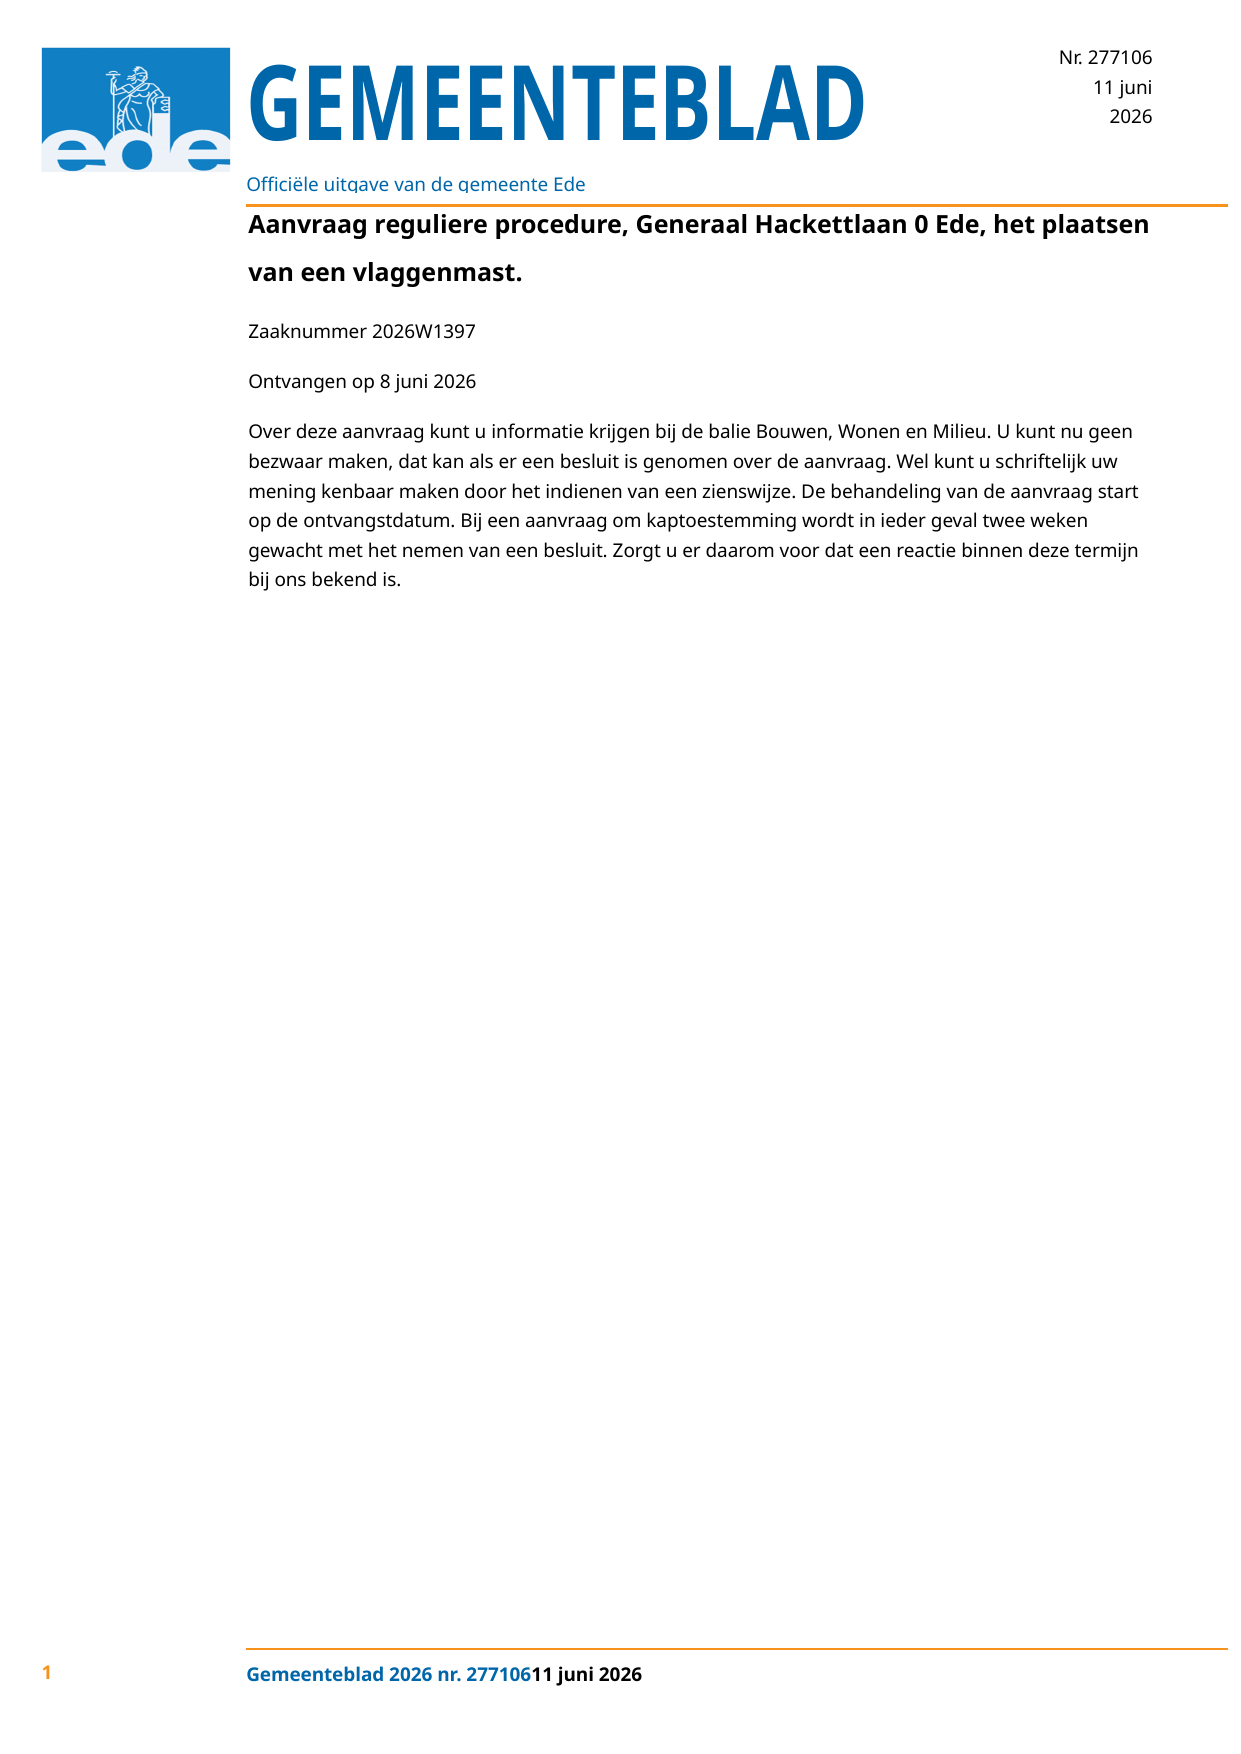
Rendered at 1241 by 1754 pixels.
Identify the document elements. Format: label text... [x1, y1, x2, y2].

text Ontvangen op 8 juni 2026 [248, 368, 1152, 394]
text Over deze aanvraag kunt u informatie krijgen bij de balie Bouwen, Wonen en Milieu. U kunt nu geen bezwaar maken, dat kan als er een besluit is genomen over de aanvraag. Wel kunt u schriftelijk uw mening kenbaar maken door het indienen van een zienswijze. De behandeling van de aanvraag start op de ontvangstdatum. Bij een aanvraag om kaptoestemming wordt in ieder geval twee weken gewacht met het nemen van een besluit. Zorgt u er daarom voor dat een reactie binnen deze termijn bij ons bekend is. [248, 419, 1152, 592]
text Zaaknummer 2026W1397 [248, 318, 1152, 344]
text Aanvraag reguliere procedure, Generaal Hackettlaan 0 Ede, het plaatsen van een vlaggenmast. [248, 207, 1152, 288]
picture [41, 47, 231, 172]
